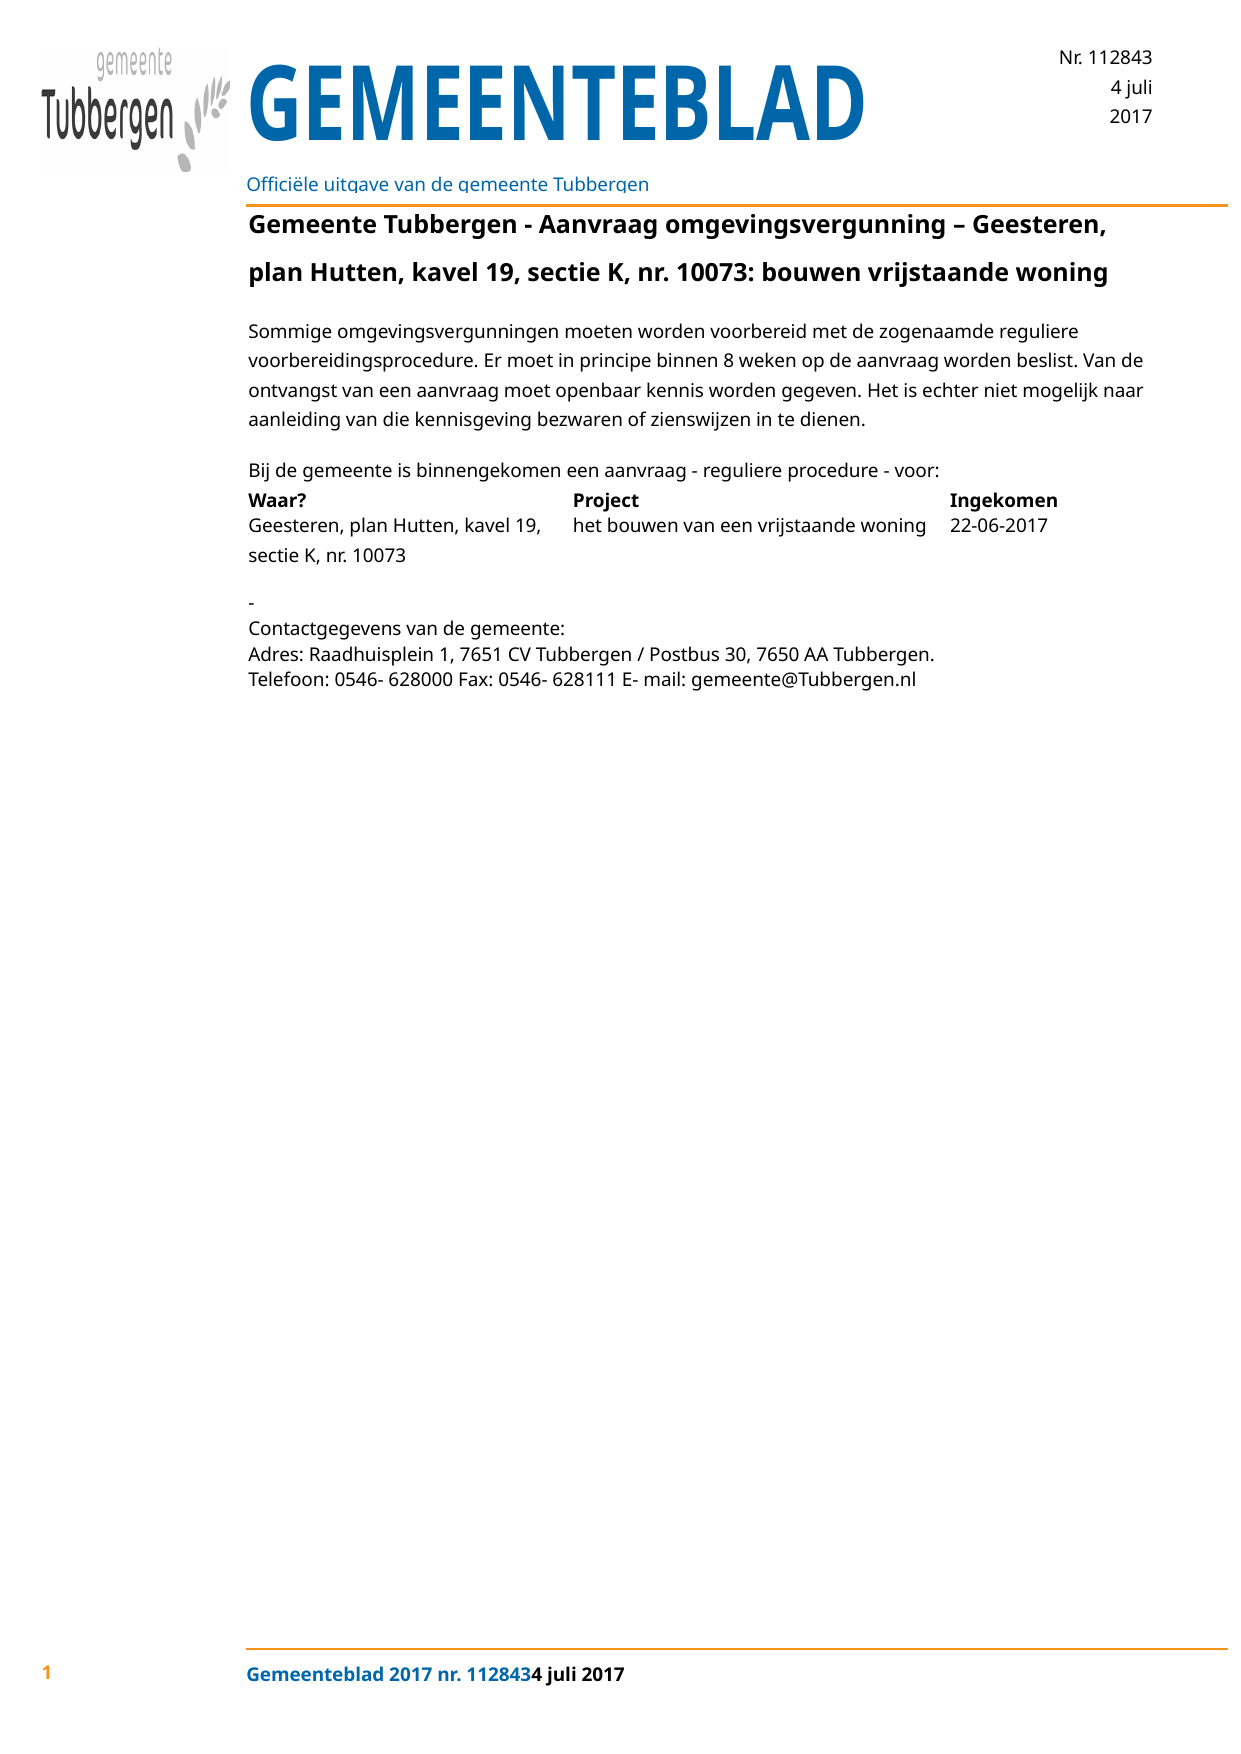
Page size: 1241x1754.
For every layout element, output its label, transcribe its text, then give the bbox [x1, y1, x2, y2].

picture [41, 47, 231, 172]
text - [248, 589, 1152, 615]
table_header Waar? [248, 487, 573, 512]
table_header Project [573, 487, 950, 512]
text Contactgegevens van de gemeente: [248, 615, 1152, 641]
text Gemeente Tubbergen - Aanvraag omgevingsvergunning – Geesteren, plan Hutten, kavel 19, sectie K, nr. 10073: bouwen vrijstaande woning [248, 207, 1152, 288]
table_header Ingekomen [950, 487, 1152, 512]
text Adres: Raadhuisplein 1, 7651 CV Tubbergen / Postbus 30, 7650 AA Tubbergen. [248, 641, 1152, 666]
text Telefoon: 0546- 628000 Fax: 0546- 628111 E- mail: gemeente@Tubbergen.nl [248, 666, 1152, 692]
table_cell Geesteren, plan Hutten, kavel 19, sectie K, nr. 10073 [248, 513, 573, 568]
text Bij de gemeente is binnengekomen een aanvraag - reguliere procedure - voor: [248, 457, 1152, 483]
table_cell het bouwen van een vrijstaande woning [573, 513, 950, 568]
text Sommige omgevingsvergunningen moeten worden voorbereid met de zogenaamde reguliere voorbereidingsprocedure. Er moet in principe binnen 8 weken op de aanvraag worden beslist. Van de ontvangst van een aanvraag moet openbaar kennis worden gegeven. Het is echter niet mogelijk naar aanleiding van die kennisgeving bezwaren of zienswijzen in te dienen. [248, 318, 1152, 432]
table_cell 22-06-2017 [950, 513, 1152, 568]
